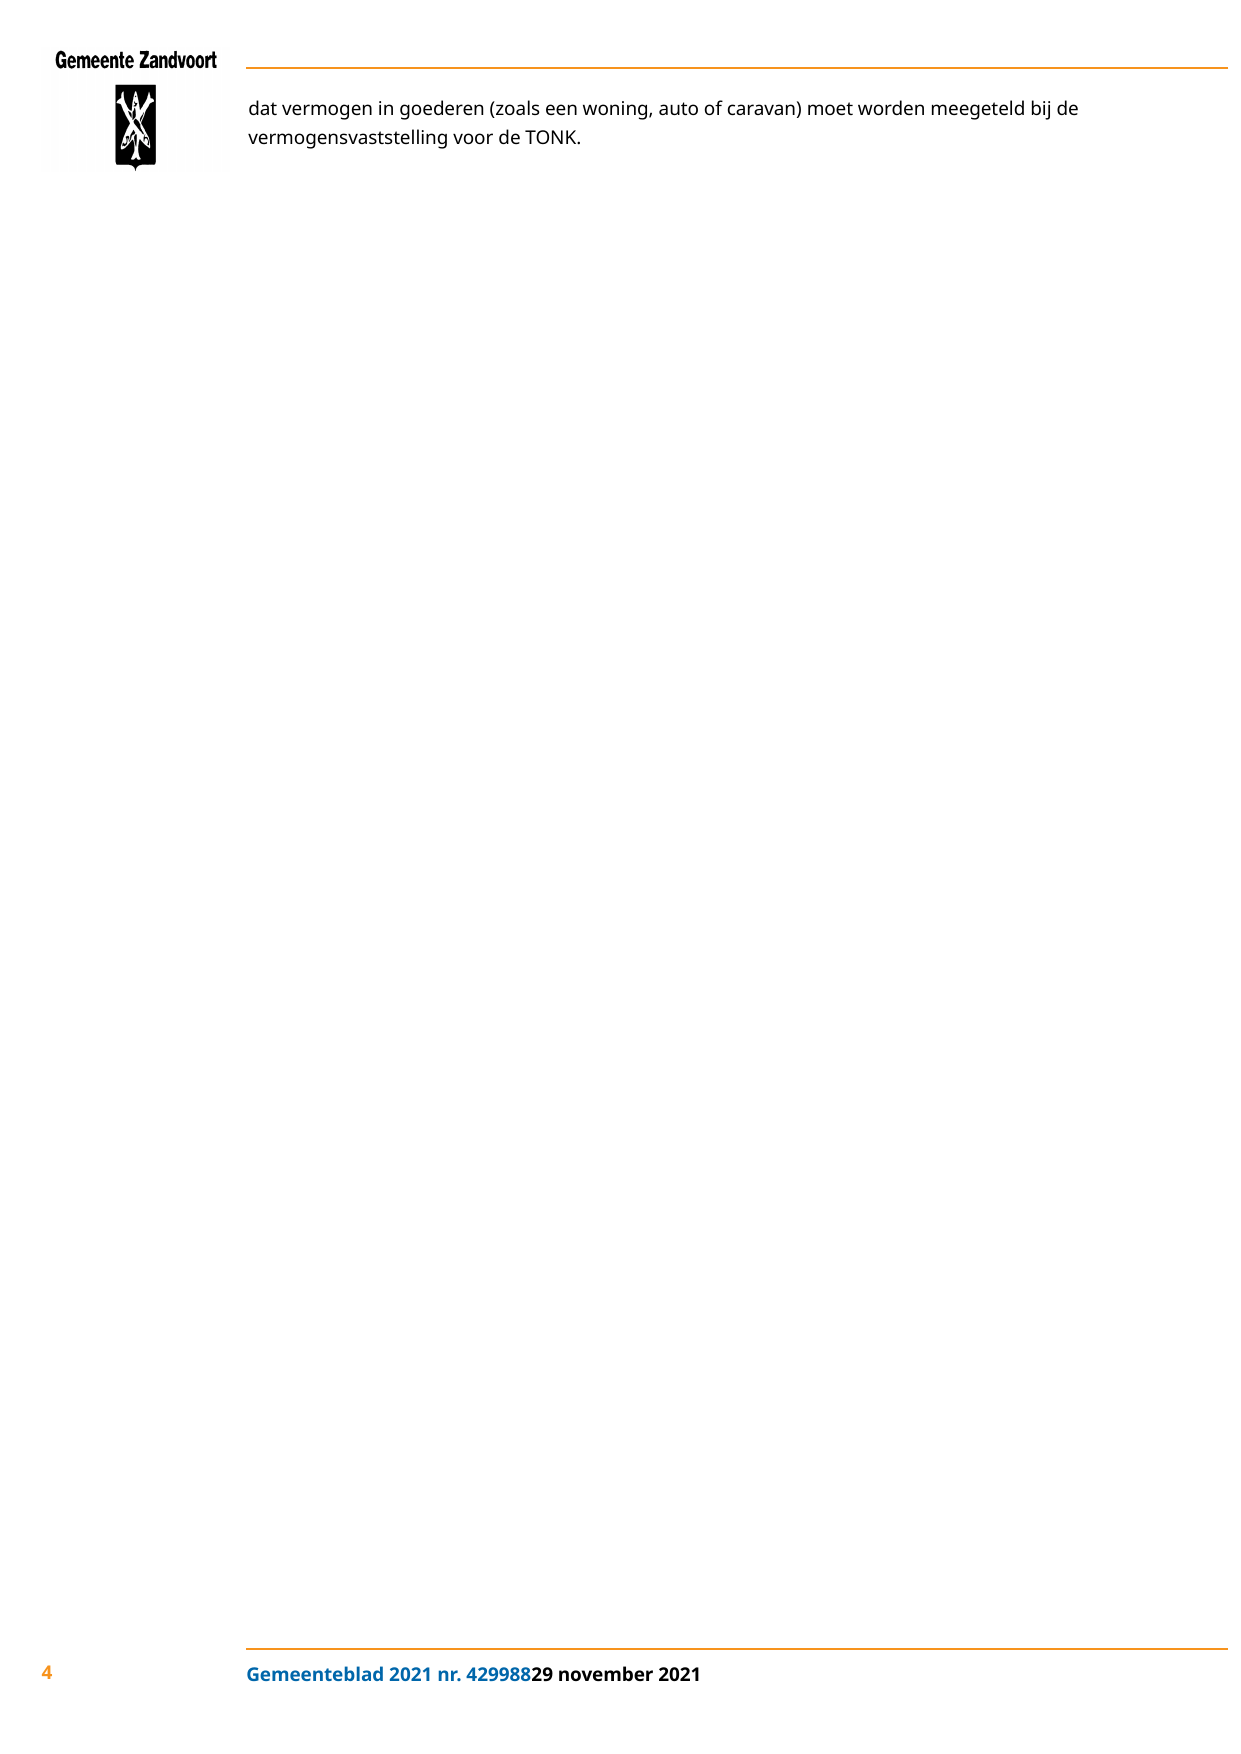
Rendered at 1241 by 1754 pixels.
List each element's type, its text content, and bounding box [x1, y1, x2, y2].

picture [41, 47, 231, 172]
text dat vermogen in goederen (zoals een woning, auto of caravan) moet worden meegeteld bij de vermogensvaststelling voor de TONK. [248, 95, 1152, 150]
